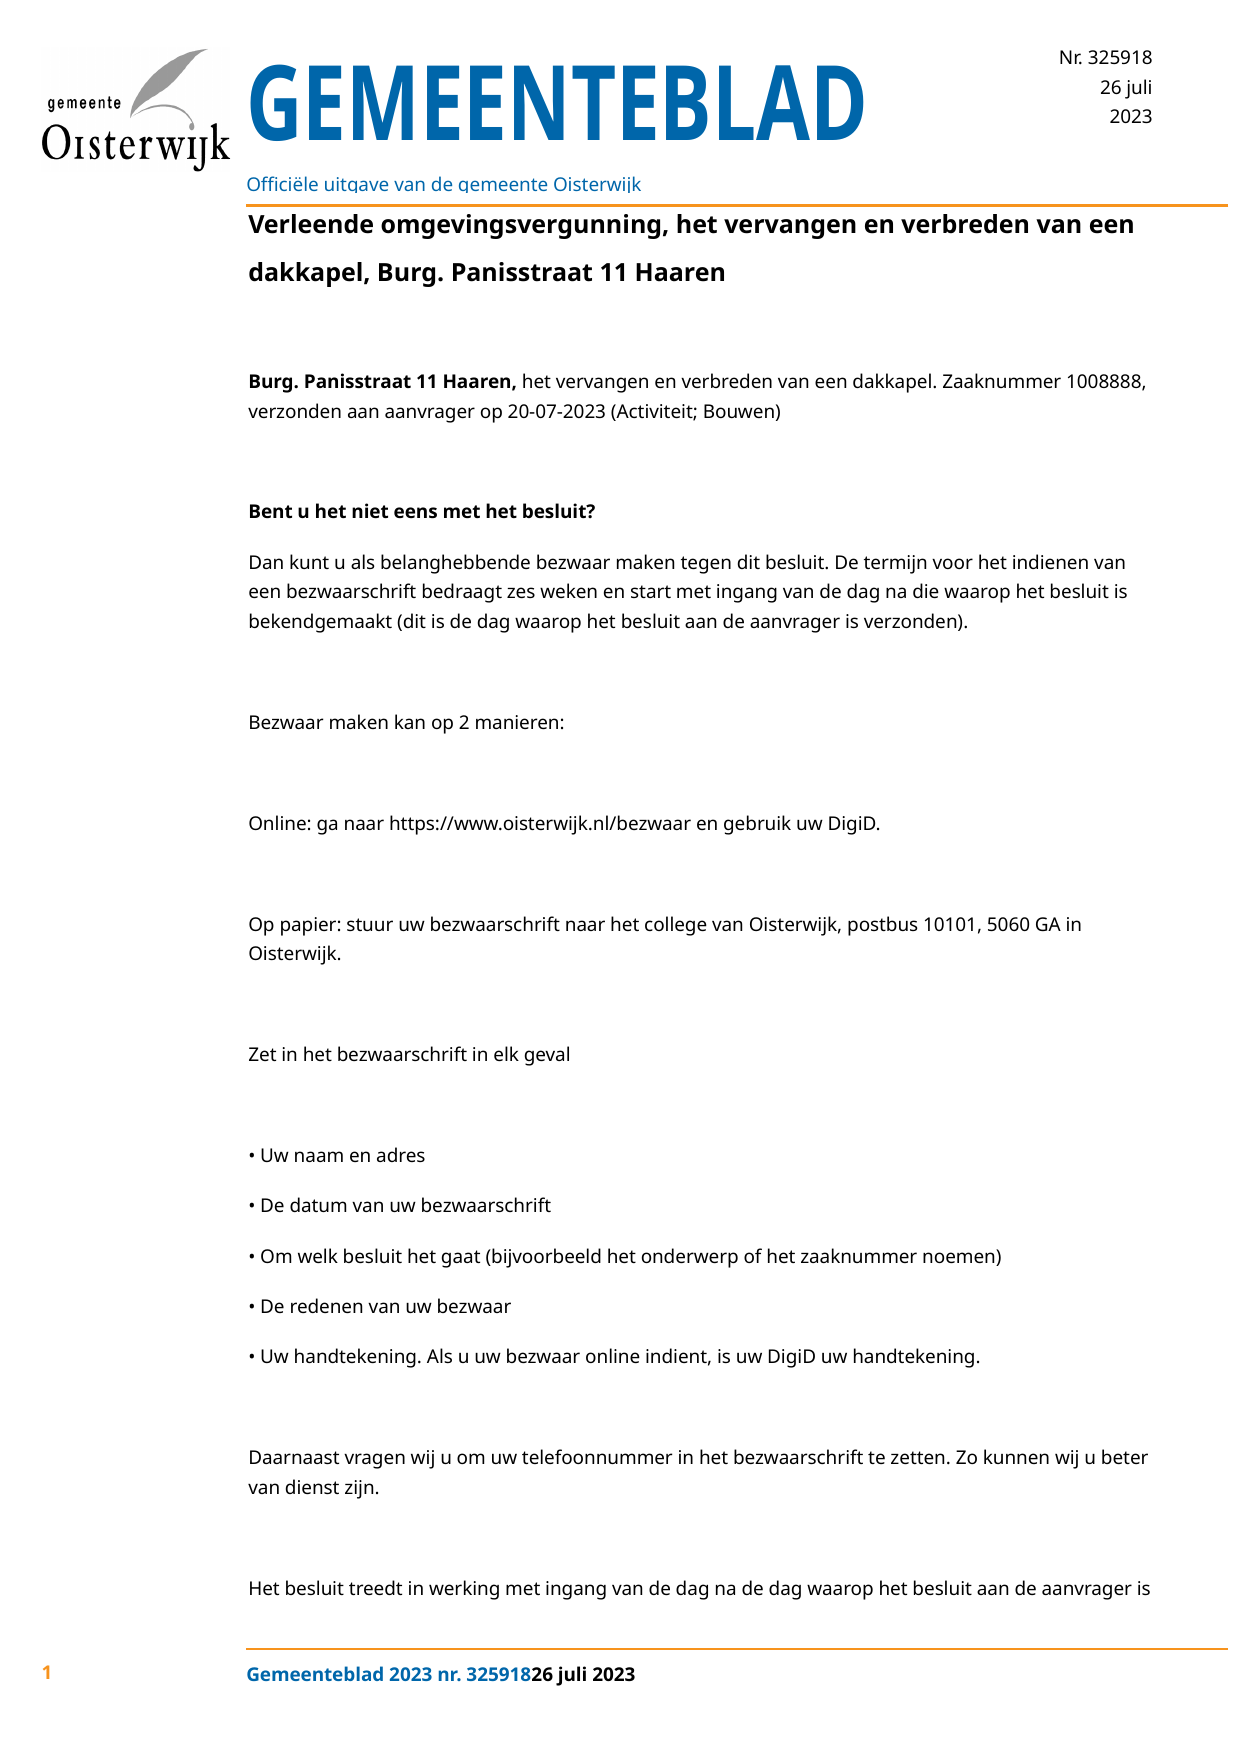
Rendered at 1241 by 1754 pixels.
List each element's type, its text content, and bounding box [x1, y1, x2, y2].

text Online: ga naar https://www.oisterwijk.nl/bezwaar en gebruik uw DigiD. [248, 810, 1152, 836]
text Op papier: stuur uw bezwaarschrift naar het college van Oisterwijk, postbus 10101, 5060 GA in Oisterwijk. [248, 911, 1152, 966]
text • Uw naam en adres [248, 1142, 1152, 1168]
text Bent u het niet eens met het besluit? [248, 499, 1152, 524]
text Burg. Panisstraat 11 Haaren, het vervangen en verbreden van een dakkapel. Zaaknummer 1008888, verzonden aan aanvrager op 20-07-2023 (Activiteit; Bouwen) [248, 368, 1152, 424]
picture [41, 47, 231, 172]
text Dan kunt u als belanghebbende bezwaar maken tegen dit besluit. De termijn voor het indienen van een bezwaarschrift bedraagt zes weken en start met ingang van de dag na die waarop het besluit is bekendgemaakt (dit is de dag waarop het besluit aan de aanvrager is verzonden). [248, 549, 1152, 634]
text • De redenen van uw bezwaar [248, 1293, 1152, 1319]
text • Uw handtekening. Als u uw bezwaar online indient, is uw DigiD uw handtekening. [248, 1344, 1152, 1369]
text Bezwaar maken kan op 2 manieren: [248, 709, 1152, 735]
text Daarnaast vragen wij u om uw telefoonnummer in het bezwaarschrift te zetten. Zo kunnen wij u beter van dienst zijn. [248, 1444, 1152, 1500]
text • Om welk besluit het gaat (bijvoorbeeld het onderwerp of het zaaknummer noemen) [248, 1243, 1152, 1269]
text • De datum van uw bezwaarschrift [248, 1192, 1152, 1218]
text Zet in het bezwaarschrift in elk geval [248, 1041, 1152, 1067]
text Het besluit treedt in werking met ingang van de dag na de dag waarop het besluit aan de aanvrager is [248, 1575, 1152, 1601]
text Verleende omgevingsvergunning, het vervangen en verbreden van een dakkapel, Burg. Panisstraat 11 Haaren [248, 207, 1152, 288]
